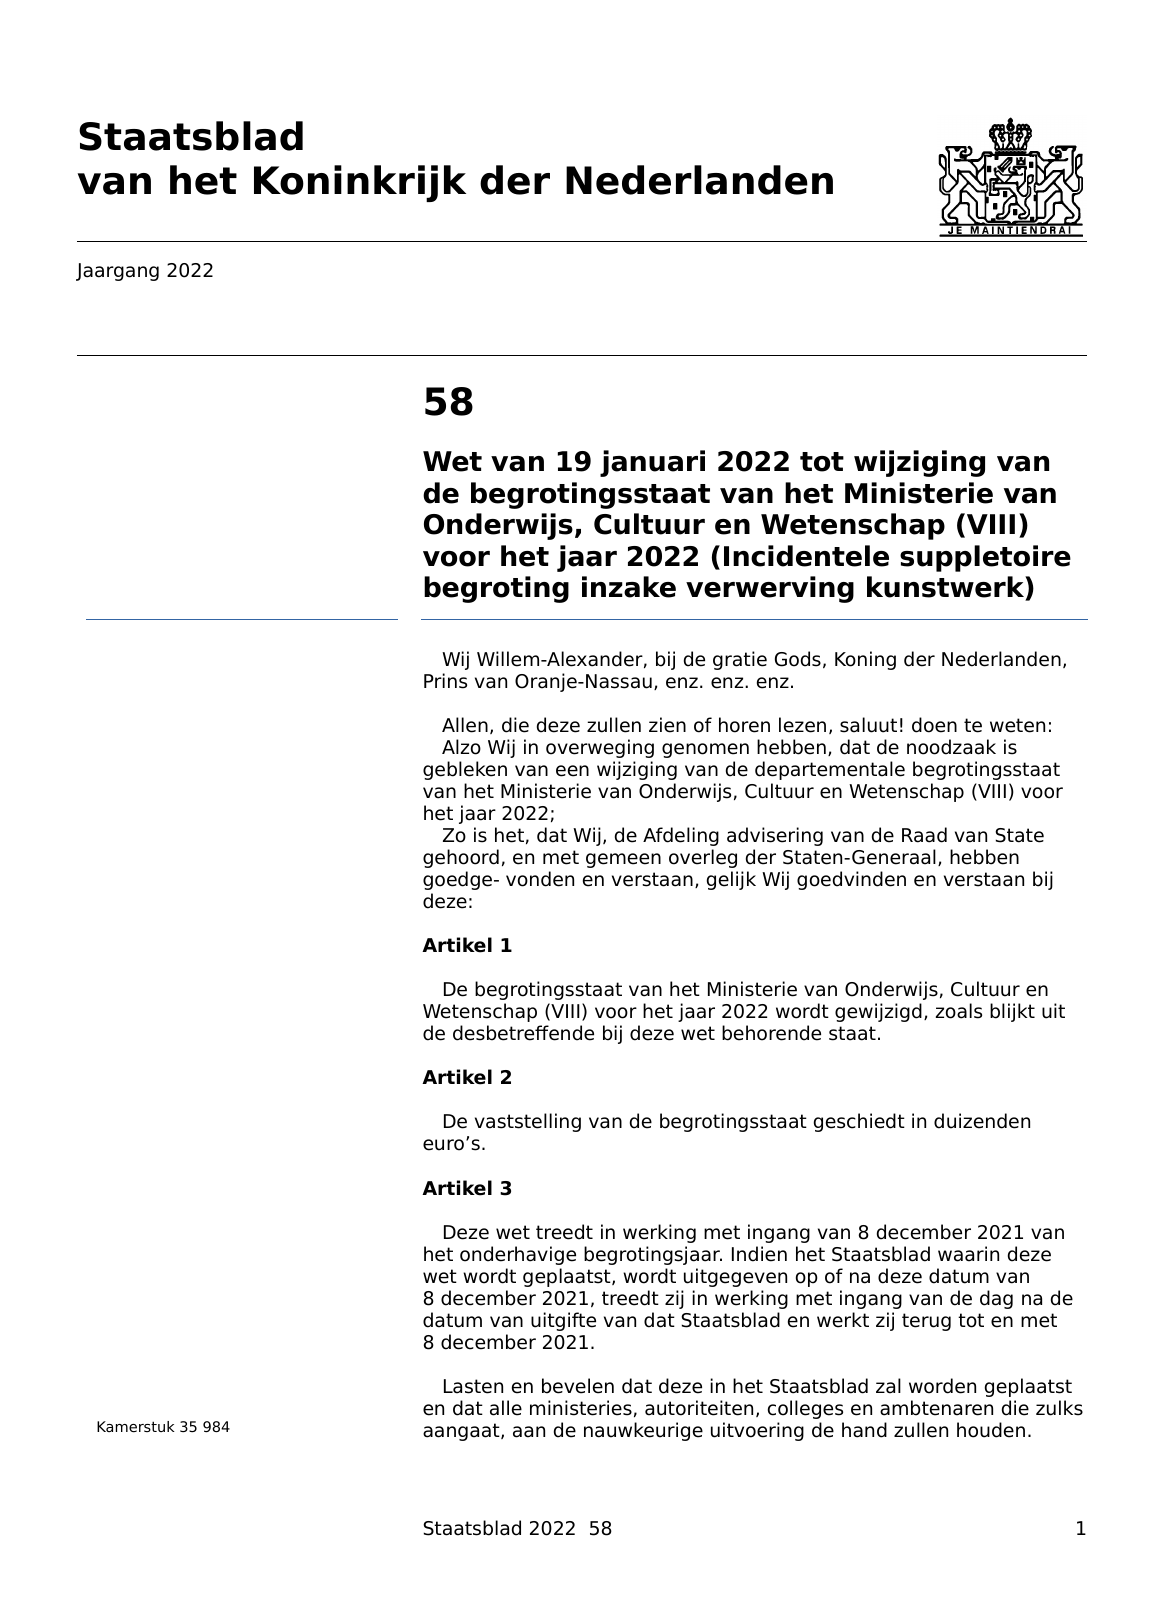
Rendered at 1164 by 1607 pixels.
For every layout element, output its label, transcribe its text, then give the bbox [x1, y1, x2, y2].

text Wet van 19 januari 2022 tot wijziging van de begrotingsstaat van het Ministerie van Onderwijs, Cultuur en Wetenschap (VIII) voor het jaar 2022 (Incidentele suppletoire begroting inzake verwerving kunstwerk) [422, 447, 1087, 604]
text Kamerstuk 35 984 [77, 1419, 396, 1436]
table_cell Jaargang 2022 [77, 242, 1087, 355]
text Lasten en bevelen dat deze in het Staatsblad zal worden geplaatst en dat alle ministeries, autoriteiten, colleges en ambtenaren die zulks aangaat, aan de nauwkeurige uitvoering de hand zullen houden. [422, 1376, 1087, 1442]
subtitle Artikel 2 [422, 1067, 1087, 1089]
subtitle Artikel 3 [422, 1177, 1087, 1199]
text Allen, die deze zullen zien of horen lezen, saluut! doen te weten: [422, 715, 1087, 737]
text Wij Willem-Alexander, bij de gratie Gods, Koning der Nederlanden, Prins van Oranje-Nassau, enz. enz. enz. [422, 649, 1087, 693]
table_header Staatsblad van het Koninkrijk der Nederlanden [77, 100, 886, 241]
subtitle 58 [422, 381, 1087, 424]
text De vaststelling van de begrotingsstaat geschiedt in duizenden euro’s. [422, 1111, 1087, 1155]
text Alzo Wij in overweging genomen hebben, dat de noodzaak is gebleken van een wijziging van de departementale begrotingsstaat van het Ministerie van Onderwijs, Cultuur en Wetenschap (VIII) voor het jaar 2022; [422, 737, 1087, 825]
text Deze wet treedt in werking met ingang van 8 december 2021 van het onderhavige begrotingsjaar. Indien het Staatsblad waarin deze wet wordt geplaatst, wordt uitgegeven op of na deze datum van 8 december 2021, treedt zij in werking met ingang van de dag na de datum van uitgifte van dat Staatsblad en werkt zij terug tot en met 8 december 2021. [422, 1222, 1087, 1353]
subtitle Artikel 1 [422, 935, 1087, 957]
picture [936, 115, 1087, 240]
text Zo is het, dat Wij, de Afdeling advisering van de Raad van State gehoord, en met gemeen overleg der Staten-Generaal, hebben goedge- vonden en verstaan, gelijk Wij goedvinden en verstaan bij deze: [422, 825, 1087, 913]
text De begrotingsstaat van het Ministerie van Onderwijs, Cultuur en Wetenschap (VIII) voor het jaar 2022 wordt gewijzigd, zoals blijkt uit de desbetreffende bij deze wet behorende staat. [422, 979, 1087, 1045]
table_header [886, 100, 1087, 241]
